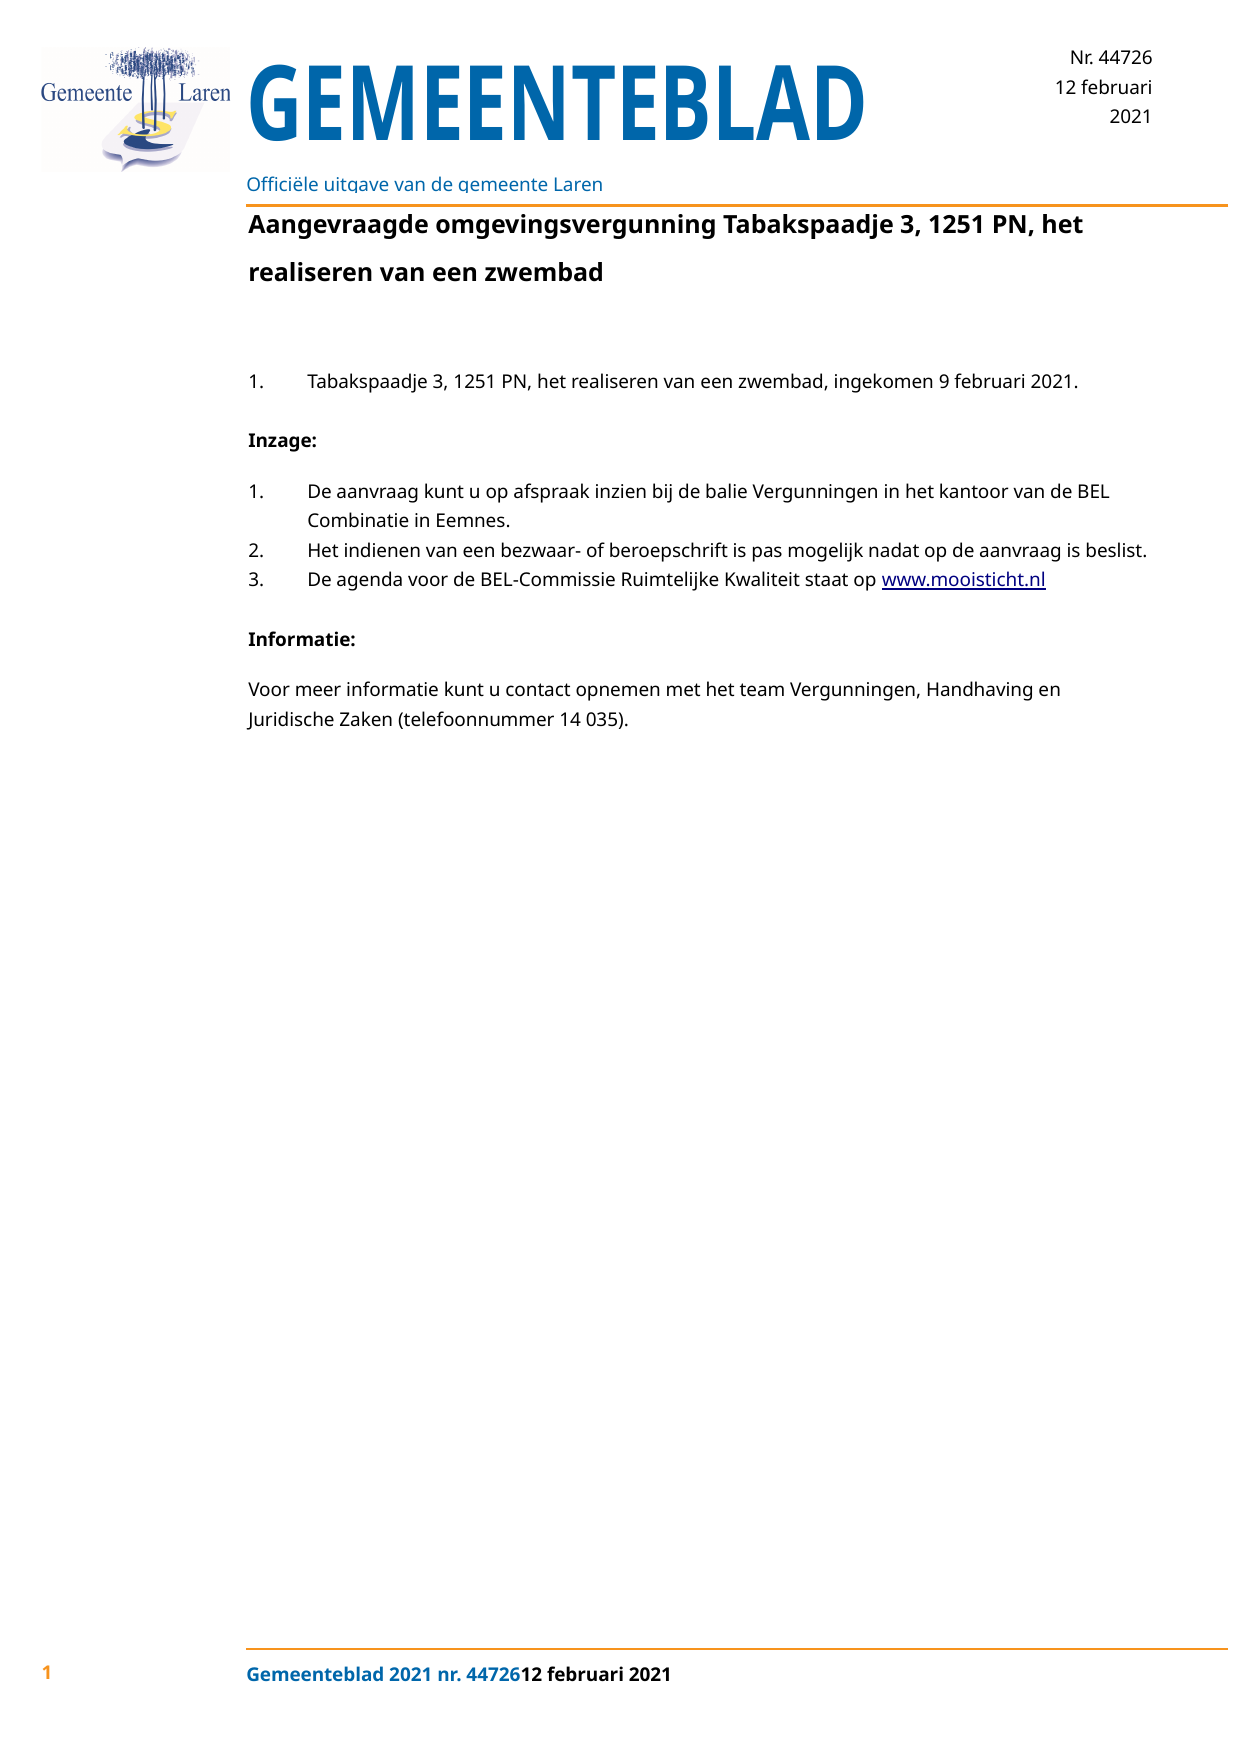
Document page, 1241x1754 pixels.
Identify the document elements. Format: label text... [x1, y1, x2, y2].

text Aangevraagde omgevingsvergunning Tabakspaadje 3, 1251 PN, het realiseren van een zwembad [248, 207, 1152, 288]
list Tabakspaadje 3, 1251 PN, het realiseren van een zwembad, ingekomen 9 februari 2021. [248, 368, 1152, 394]
list De agenda voor de BEL-Commissie Ruimtelijke Kwaliteit staat op www.mooisticht.nl [248, 567, 1152, 592]
list Het indienen van een bezwaar- of beroepschrift is pas mogelijk nadat op de aanvraag is beslist. [248, 537, 1152, 563]
list De aanvraag kunt u op afspraak inzien bij de balie Vergunningen in het kantoor van de BEL Combinatie in Eemnes. [248, 478, 1152, 533]
text Informatie: [248, 626, 1152, 652]
picture [41, 47, 231, 172]
text Voor meer informatie kunt u contact opnemen met het team Vergunningen, Handhaving en Juridische Zaken (telefoonnummer 14 035). [248, 676, 1152, 732]
text Inzage: [248, 427, 1152, 453]
